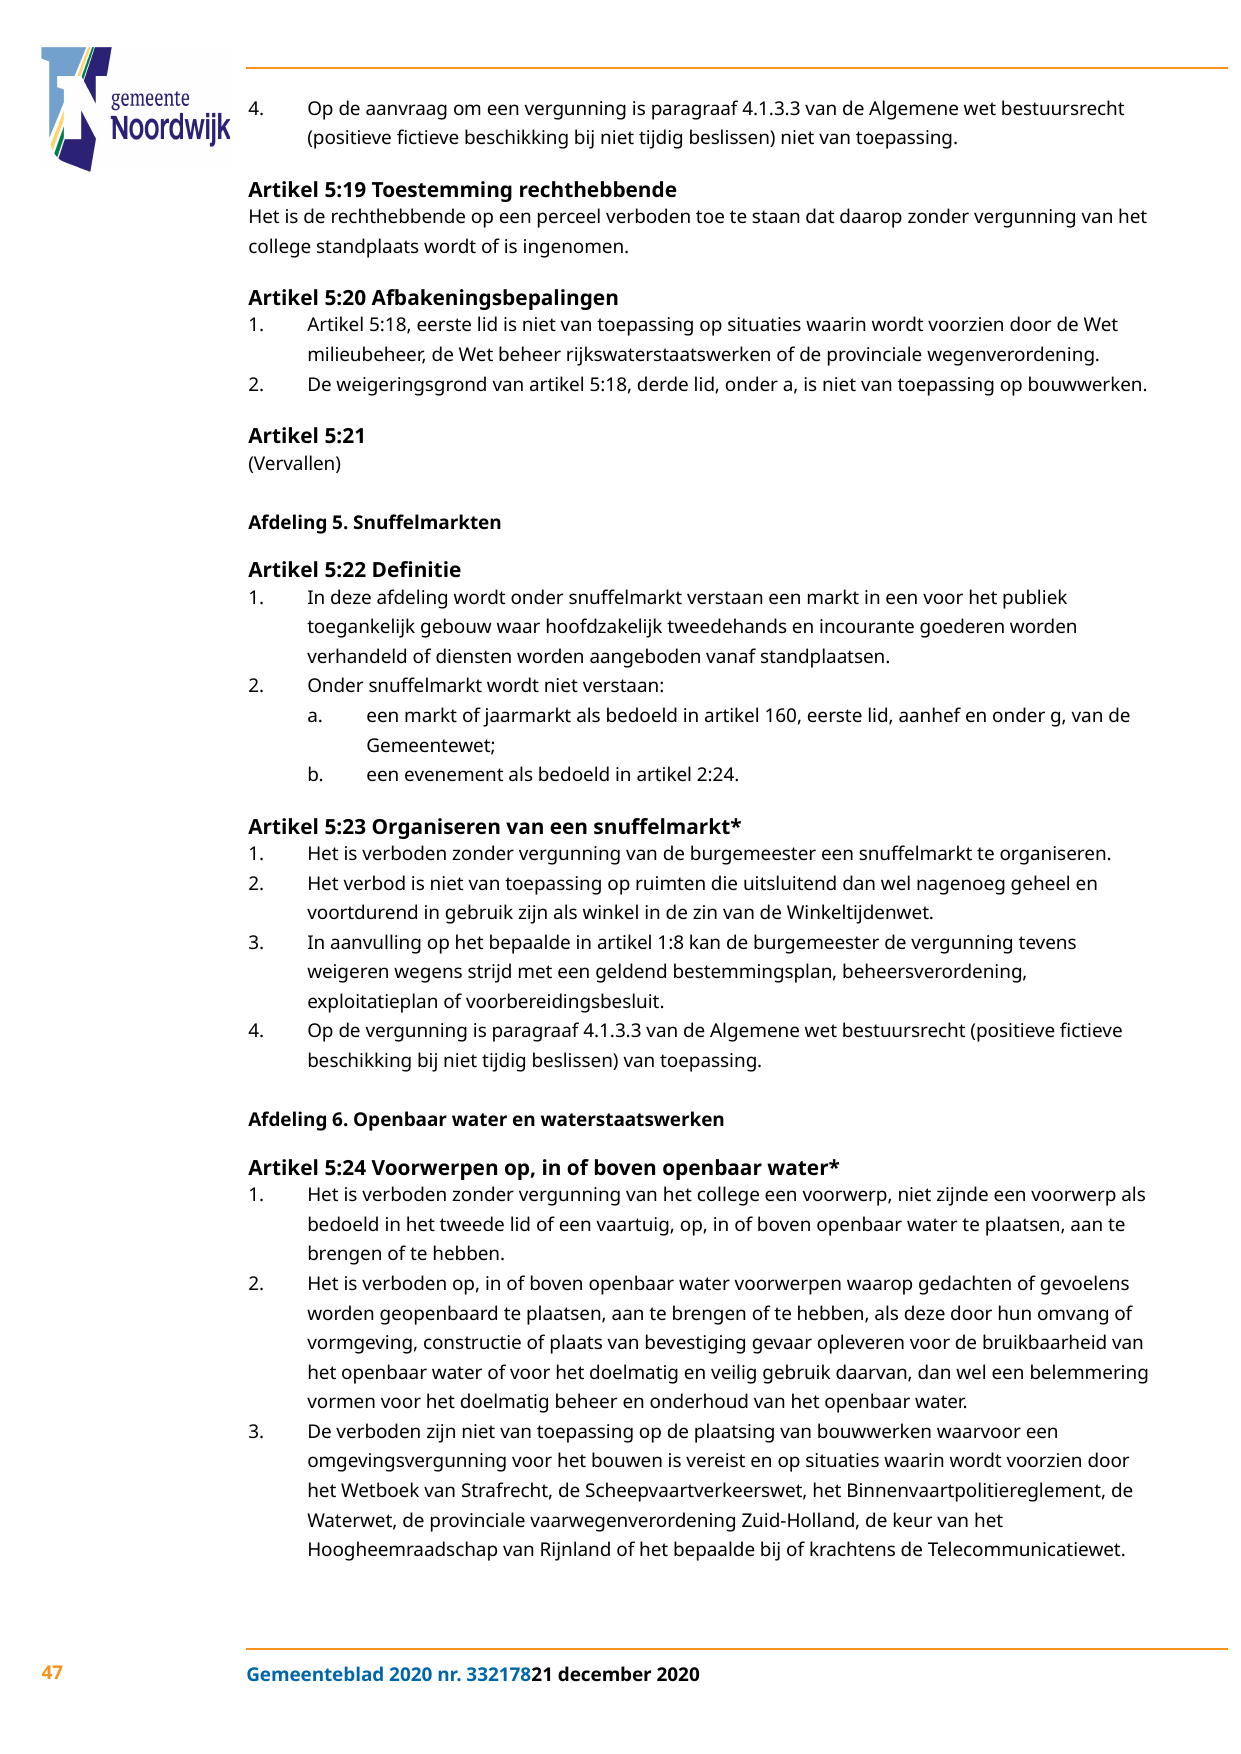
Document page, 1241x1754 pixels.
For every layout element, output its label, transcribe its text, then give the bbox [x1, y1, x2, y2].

list De weigeringsgrond van artikel 5:18, derde lid, onder a, is niet van toepassing op bouwwerken. [248, 371, 1152, 397]
text Artikel 5:24 Voorwerpen op, in of boven openbaar water* [248, 1153, 1152, 1181]
list Het is verboden zonder vergunning van de burgemeester een snuffelmarkt te organiseren. [248, 840, 1152, 866]
text Artikel 5:19 Toestemming rechthebbende [248, 175, 1152, 203]
list Het is verboden zonder vergunning van het college een voorwerp, niet zijnde een voorwerp als bedoeld in het tweede lid of een vaartuig, op, in of boven openbaar water te plaatsen, aan te brengen of te hebben. [248, 1181, 1152, 1266]
list Het verbod is niet van toepassing op ruimten die uitsluitend dan wel nagenoeg geheel en voortdurend in gebruik zijn als winkel in de zin van de Winkeltijdenwet. [248, 870, 1152, 925]
text Artikel 5:22 Definitie [248, 555, 1152, 584]
text Het is de rechthebbende op een perceel verboden toe te staan dat daarop zonder vergunning van het college standplaats wordt of is ingenomen. [248, 203, 1152, 258]
list In aanvulling op het bepaalde in artikel 1:8 kan de burgemeester de vergunning tevens weigeren wegens strijd met een geldend bestemmingsplan, beheersverordening, exploitatieplan of voorbereidingsbesluit. [248, 929, 1152, 1014]
text Artikel 5:23 Organiseren van een snuffelmarkt* [248, 812, 1152, 840]
text Afdeling 6. Openbaar water en waterstaatswerken [248, 1106, 1152, 1132]
text Afdeling 5. Snuffelmarkten [248, 509, 1152, 534]
list Op de aanvraag om een vergunning is paragraaf 4.1.3.3 van de Algemene wet bestuursrecht (positieve fictieve beschikking bij niet tijdig beslissen) niet van toepassing. [248, 95, 1152, 150]
list In deze afdeling wordt onder snuffelmarkt verstaan een markt in een voor het publiek toegankelijk gebouw waar hoofdzakelijk tweedehands en incourante goederen worden verhandeld of diensten worden aangeboden vanaf standplaatsen. [248, 584, 1152, 669]
text Artikel 5:21 [248, 421, 1152, 450]
text (Vervallen) [248, 450, 1152, 475]
list Artikel 5:18, eerste lid is niet van toepassing op situaties waarin wordt voorzien door de Wet milieubeheer, de Wet beheer rijkswaterstaatswerken of de provinciale wegenverordening. [248, 312, 1152, 367]
text Artikel 5:20 Afbakeningsbepalingen [248, 283, 1152, 312]
picture [41, 47, 231, 172]
list een markt of jaarmarkt als bedoeld in artikel 160, eerste lid, aanhef en onder g, van de Gemeentewet; [307, 702, 1152, 757]
list De verboden zijn niet van toepassing op de plaatsing van bouwwerken waarvoor een omgevingsvergunning voor het bouwen is vereist en op situaties waarin wordt voorzien door het Wetboek van Strafrecht, de Scheepvaartverkeerswet, het Binnenvaartpolitiereglement, de Waterwet, de provinciale vaarwegenverordening Zuid-Holland, de keur van het Hoogheemraadschap van Rijnland of het bepaalde bij of krachtens de Telecommunicatiewet. [248, 1418, 1152, 1562]
list Het is verboden op, in of boven openbaar water voorwerpen waarop gedachten of gevoelens worden geopenbaard te plaatsen, aan te brengen of te hebben, als deze door hun omvang of vormgeving, constructie of plaats van bevestiging gevaar opleveren voor de bruikbaarheid van het openbaar water of voor het doelmatig en veilig gebruik daarvan, dan wel een belemmering vormen voor het doelmatig beheer en onderhoud van het openbaar water. [248, 1270, 1152, 1414]
list een evenement als bedoeld in artikel 2:24. [307, 761, 1152, 787]
list Onder snuffelmarkt wordt niet verstaan: [248, 673, 1152, 698]
list Op de vergunning is paragraaf 4.1.3.3 van de Algemene wet bestuursrecht (positieve fictieve beschikking bij niet tijdig beslissen) van toepassing. [248, 1018, 1152, 1073]
